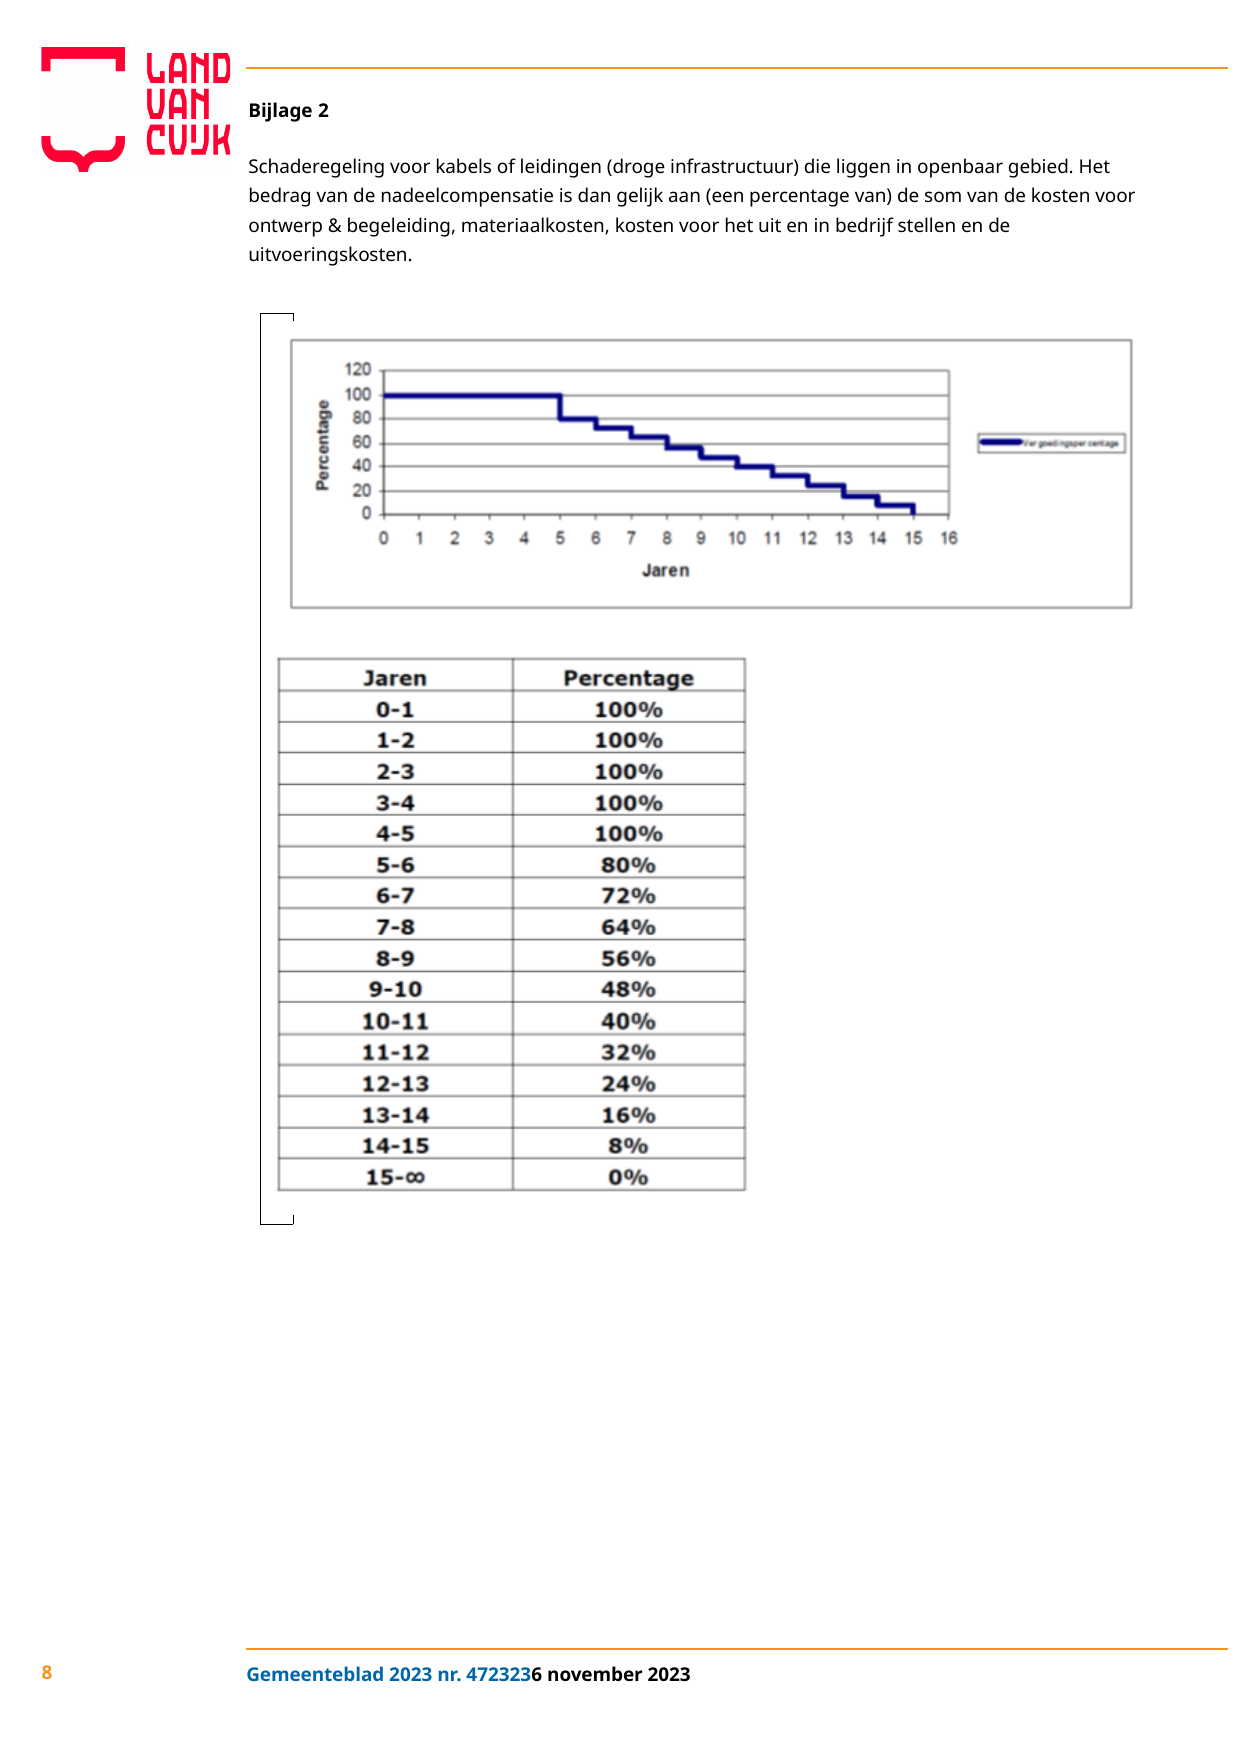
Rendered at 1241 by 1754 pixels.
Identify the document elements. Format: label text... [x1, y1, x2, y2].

text Bijlage 2 [248, 95, 1152, 123]
picture [41, 47, 231, 172]
picture [268, 321, 1155, 1215]
text Schaderegeling voor kabels of leidingen (droge infrastructuur) die liggen in openbaar gebied. Het bedrag van de nadeelcompensatie is dan gelijk aan (een percentage van) de som van de kosten voor ontwerp & begeleiding, materiaalkosten, kosten voor het uit en in bedrijf stellen en de uitvoeringskosten. [248, 153, 1152, 267]
